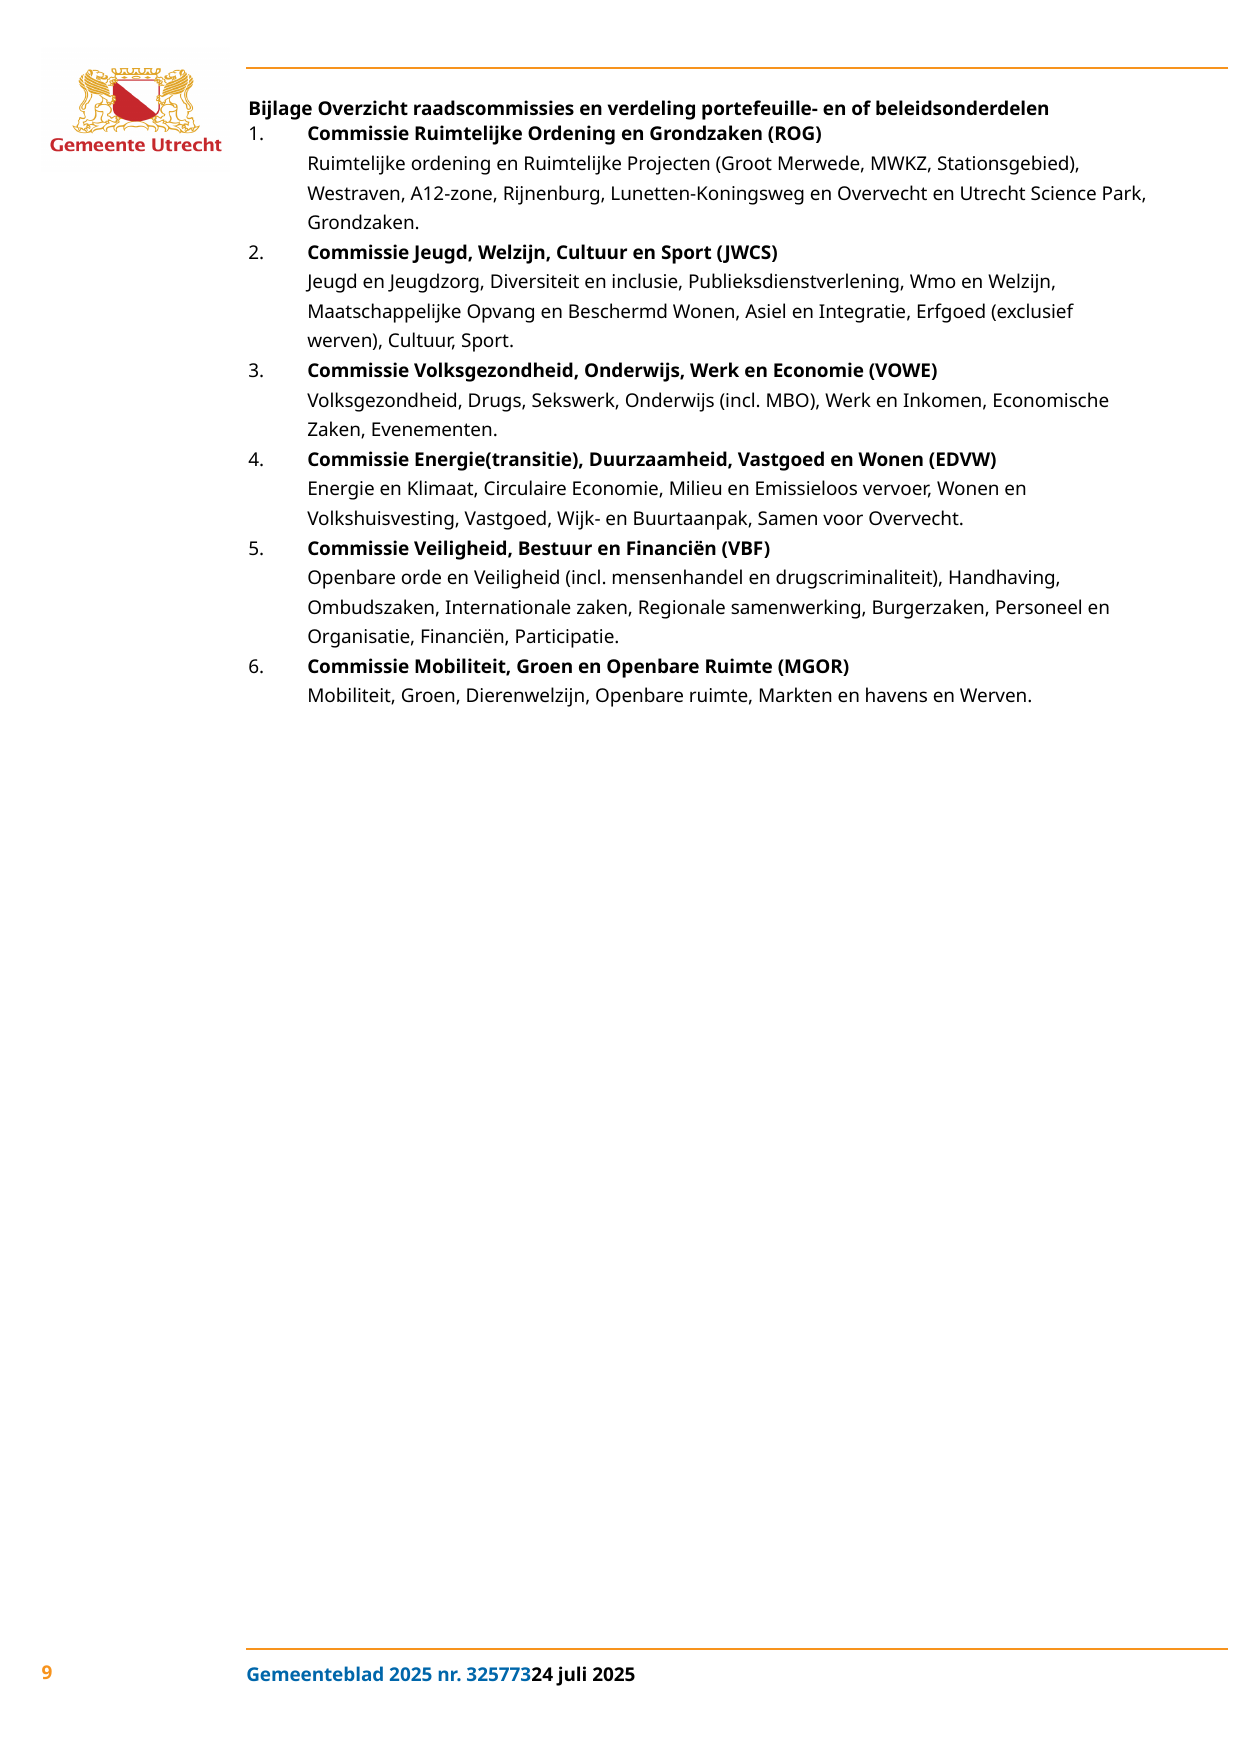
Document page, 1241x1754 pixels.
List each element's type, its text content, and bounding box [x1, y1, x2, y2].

picture [41, 47, 231, 172]
list Commissie Mobiliteit, Groen en Openbare Ruimte (MGOR) [248, 653, 1152, 679]
list Commissie Ruimtelijke Ordening en Grondzaken (ROG) [248, 121, 1152, 146]
list Openbare orde en Veiligheid (incl. mensenhandel en drugscriminaliteit), Handhaving, Ombudszaken, Internationale zaken, Regionale samenwerking, Burgerzaken, Personeel en Organisatie, Financiën, Participatie. [248, 564, 1152, 649]
text Bijlage Overzicht raadscommissies en verdeling portefeuille- en of beleidsonderdelen [248, 95, 1152, 121]
list Ruimtelijke ordening en Ruimtelijke Projecten (Groot Merwede, MWKZ, Stationsgebied), Westraven, A12-zone, Rijnenburg, Lunetten-Koningsweg en Overvecht en Utrecht Science Park, Grondzaken. [248, 150, 1152, 235]
list Commissie Energie(transitie), Duurzaamheid, Vastgoed en Wonen (EDVW) [248, 446, 1152, 472]
list Commissie Volksgezondheid, Onderwijs, Werk en Economie (VOWE) [248, 357, 1152, 383]
list Energie en Klimaat, Circulaire Economie, Milieu en Emissieloos vervoer, Wonen en Volkshuisvesting, Vastgoed, Wijk- en Buurtaanpak, Samen voor Overvecht. [248, 476, 1152, 531]
list Commissie Jeugd, Welzijn, Cultuur en Sport (JWCS) [248, 239, 1152, 265]
list Mobiliteit, Groen, Dierenwelzijn, Openbare ruimte, Markten en havens en Werven. [248, 683, 1152, 708]
list Commissie Veiligheid, Bestuur en Financiën (VBF) [248, 535, 1152, 561]
list Volksgezondheid, Drugs, Sekswerk, Onderwijs (incl. MBO), Werk en Inkomen, Economische Zaken, Evenementen. [248, 387, 1152, 442]
list Jeugd en Jeugdzorg, Diversiteit en inclusie, Publieksdienstverlening, Wmo en Welzijn, Maatschappelijke Opvang en Beschermd Wonen, Asiel en Integratie, Erfgoed (exclusief werven), Cultuur, Sport. [248, 268, 1152, 353]
